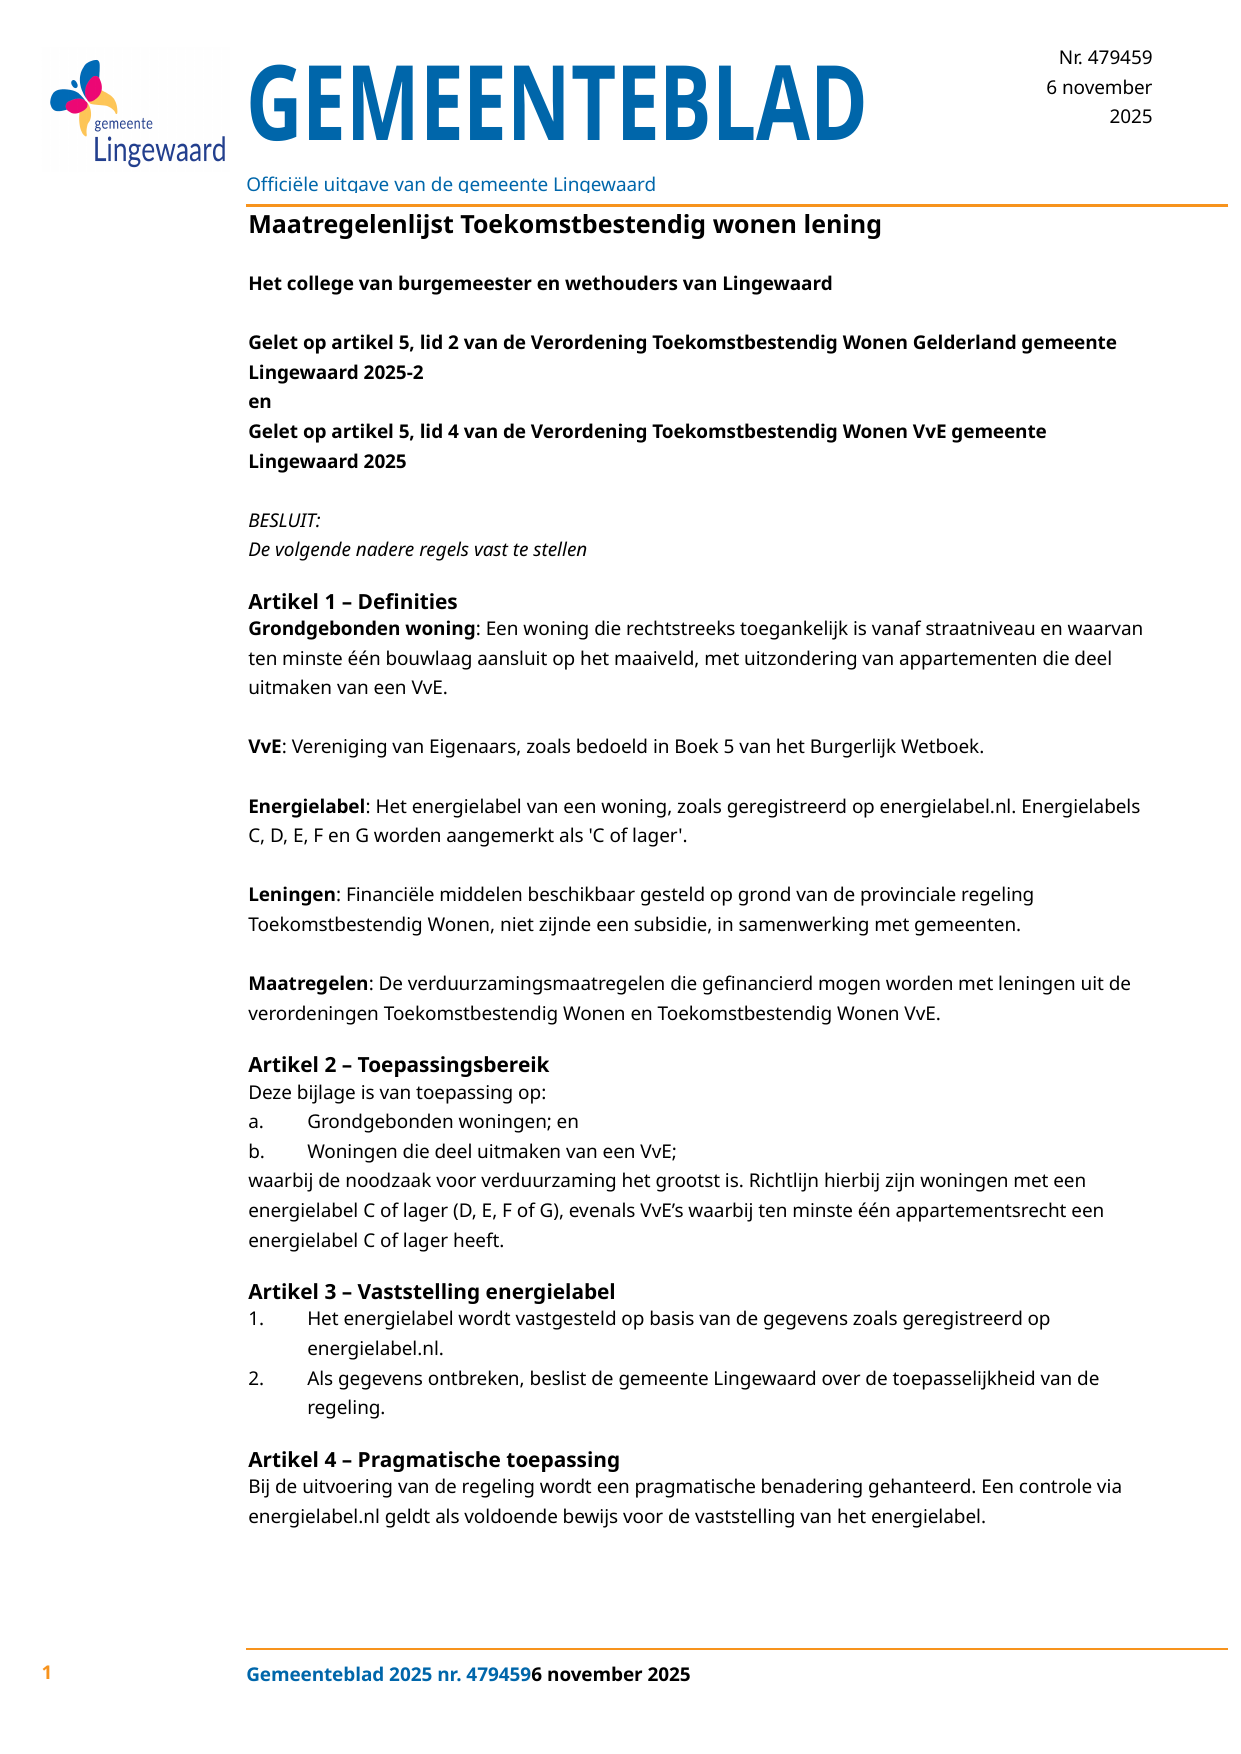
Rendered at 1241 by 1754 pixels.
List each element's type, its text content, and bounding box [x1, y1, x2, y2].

list Het energielabel wordt vastgesteld op basis van de gegevens zoals geregistreerd op energielabel.nl. [248, 1306, 1152, 1361]
text en [248, 389, 1152, 414]
text Artikel 1 – Definities [248, 587, 1152, 615]
text De volgende nadere regels vast te stellen [248, 537, 1152, 562]
list Als gegevens ontbreken, beslist de gemeente Lingewaard over de toepasselijkheid van de regeling. [248, 1365, 1152, 1420]
text Gelet op artikel 5, lid 4 van de Verordening Toekomstbestendig Wonen VvE gemeente Lingewaard 2025 [248, 418, 1152, 473]
text BESLUIT: [248, 507, 1152, 533]
list Woningen die deel uitmaken van een VvE; [248, 1138, 1152, 1164]
text Maatregelenlijst Toekomstbestendig wonen lening [248, 207, 1152, 241]
text Deze bijlage is van toepassing op: [248, 1079, 1152, 1104]
text Bij de uitvoering van de regeling wordt een pragmatische benadering gehanteerd. Een controle via energielabel.nl geldt als voldoende bewijs voor de vaststelling van het energielabel. [248, 1473, 1152, 1528]
text Het college van burgemeester en wethouders van Lingewaard [248, 270, 1152, 296]
text Artikel 3 – Vaststelling energielabel [248, 1277, 1152, 1306]
text Artikel 4 – Pragmatische toepassing [248, 1445, 1152, 1473]
text Energielabel: Het energielabel van een woning, zoals geregistreerd op energielabel.nl. Energielabels C, D, E, F en G worden aangemerkt als 'C of lager'. [248, 793, 1152, 848]
list Grondgebonden woningen; en [248, 1108, 1152, 1134]
text Artikel 2 – Toepassingsbereik [248, 1050, 1152, 1079]
text Maatregelen: De verduurzamingsmaatregelen die gefinancierd mogen worden met leningen uit de verordeningen Toekomstbestendig Wonen en Toekomstbestendig Wonen VvE. [248, 970, 1152, 1026]
text Leningen: Financiële middelen beschikbaar gesteld op grond van de provinciale regeling Toekomstbestendig Wonen, niet zijnde een subsidie, in samenwerking met gemeenten. [248, 882, 1152, 937]
text VvE: Vereniging van Eigenaars, zoals bedoeld in Boek 5 van het Burgerlijk Wetboek. [248, 734, 1152, 759]
text waarbij de noodzaak voor verduurzaming het grootst is. Richtlijn hierbij zijn woningen met een energielabel C of lager (D, E, F of G), evenals VvE’s waarbij ten minste één appartementsrecht een energielabel C of lager heeft. [248, 1168, 1152, 1252]
text Gelet op artikel 5, lid 2 van de Verordening Toekomstbestendig Wonen Gelderland gemeente Lingewaard 2025-2 [248, 329, 1152, 385]
text Grondgebonden woning: Een woning die rechtstreeks toegankelijk is vanaf straatniveau en waarvan ten minste één bouwlaag aansluit op het maaiveld, met uitzondering van appartementen die deel uitmaken van een VvE. [248, 615, 1152, 700]
picture [41, 47, 231, 172]
